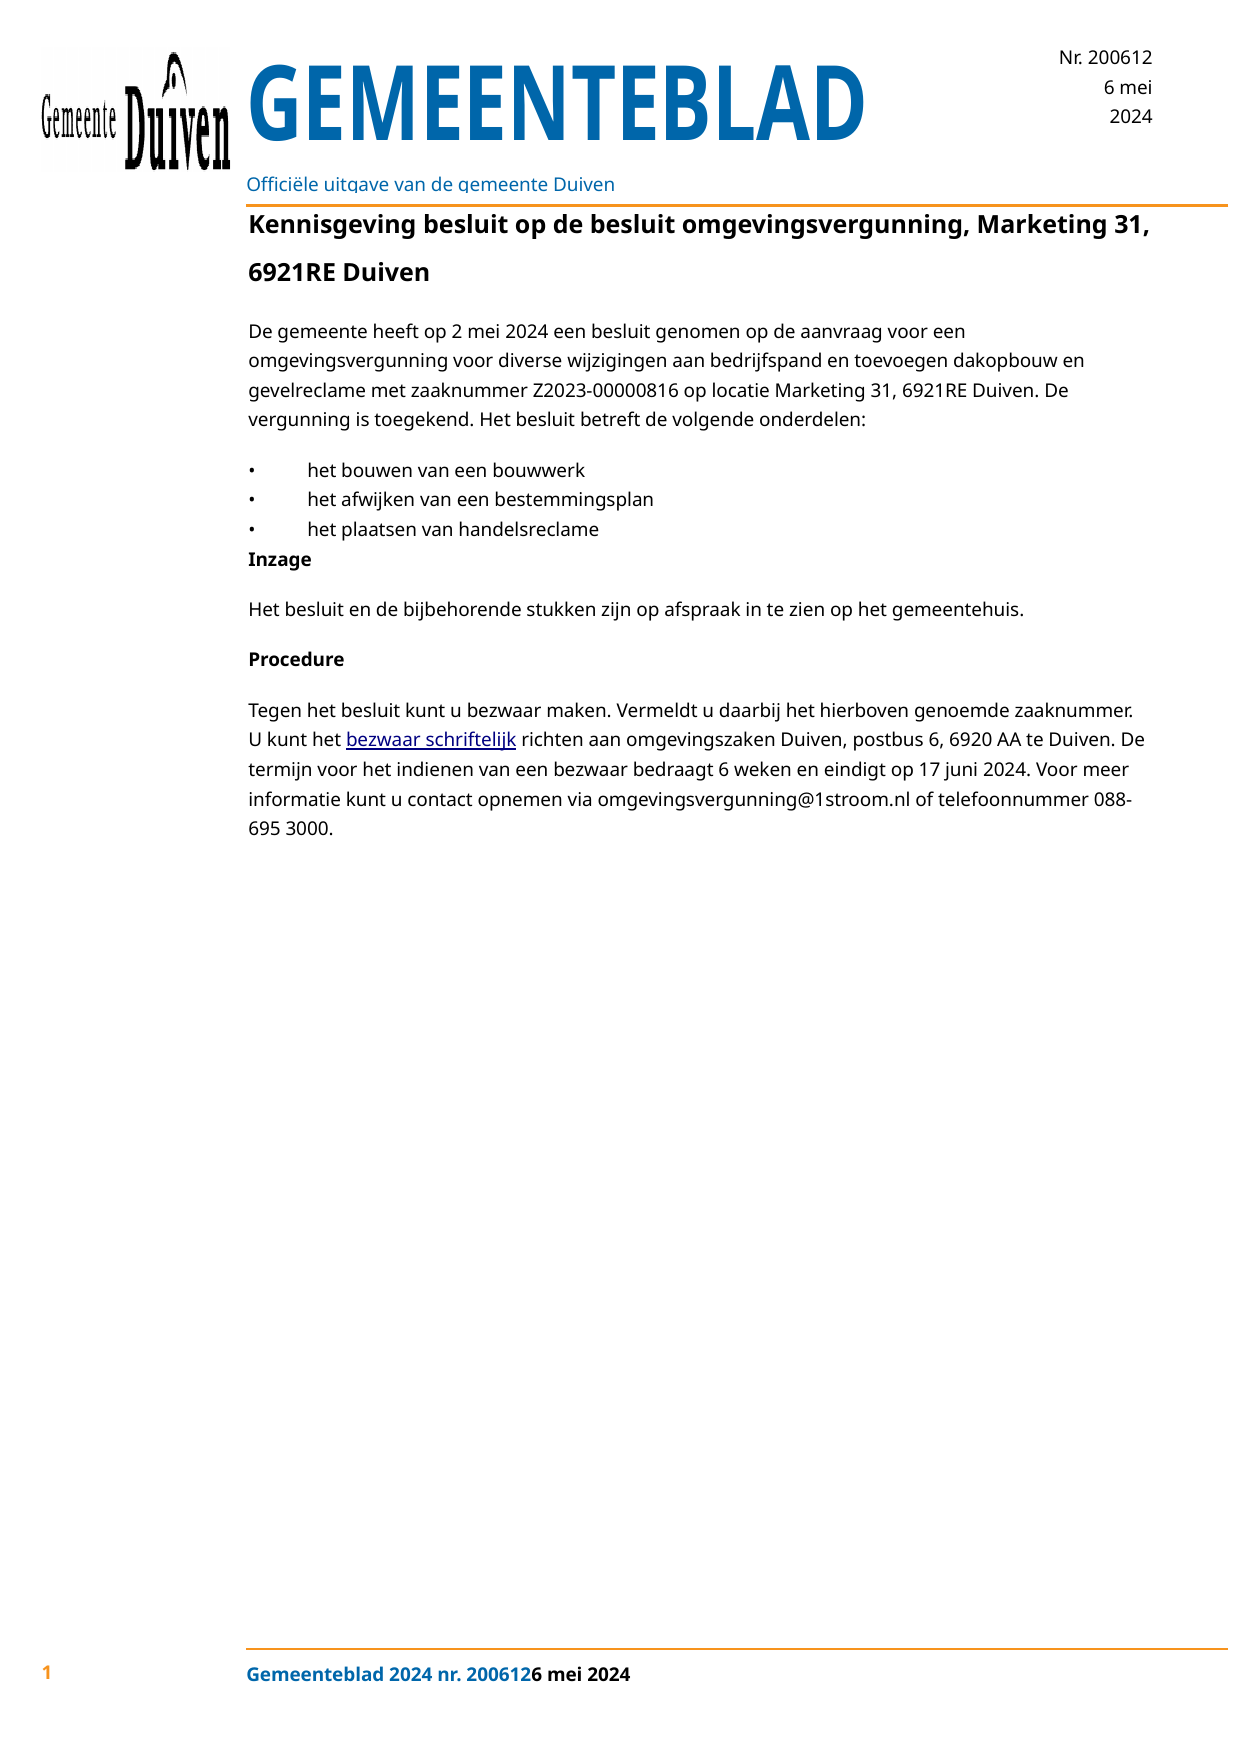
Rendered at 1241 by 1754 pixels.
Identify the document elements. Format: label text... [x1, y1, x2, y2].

text Inzage [248, 546, 1152, 572]
list het bouwen van een bouwwerk [248, 457, 1152, 483]
text De gemeente heeft op 2 mei 2024 een besluit genomen op de aanvraag voor een omgevingsvergunning voor diverse wijzigingen aan bedrijfspand en toevoegen dakopbouw en gevelreclame met zaaknummer Z2023-00000816 op locatie Marketing 31, 6921RE Duiven. De vergunning is toegekend. Het besluit betreft de volgende onderdelen: [248, 318, 1152, 432]
picture [41, 47, 231, 172]
text Kennisgeving besluit op de besluit omgevingsvergunning, Marketing 31, 6921RE Duiven [248, 207, 1152, 288]
text Tegen het besluit kunt u bezwaar maken. Vermeldt u daarbij het hierboven genoemde zaaknummer. U kunt het bezwaar schriftelijk richten aan omgevingszaken Duiven, postbus 6, 6920 AA te Duiven. De termijn voor het indienen van een bezwaar bedraagt 6 weken en eindigt op 17 juni 2024. Voor meer informatie kunt u contact opnemen via omgevingsvergunning@1stroom.nl of telefoonnummer 088-695 3000. [248, 697, 1152, 841]
list het afwijken van een bestemmingsplan [248, 487, 1152, 512]
text Procedure [248, 647, 1152, 672]
list het plaatsen van handelsreclame [248, 516, 1152, 542]
text Het besluit en de bijbehorende stukken zijn op afspraak in te zien op het gemeentehuis. [248, 596, 1152, 622]
